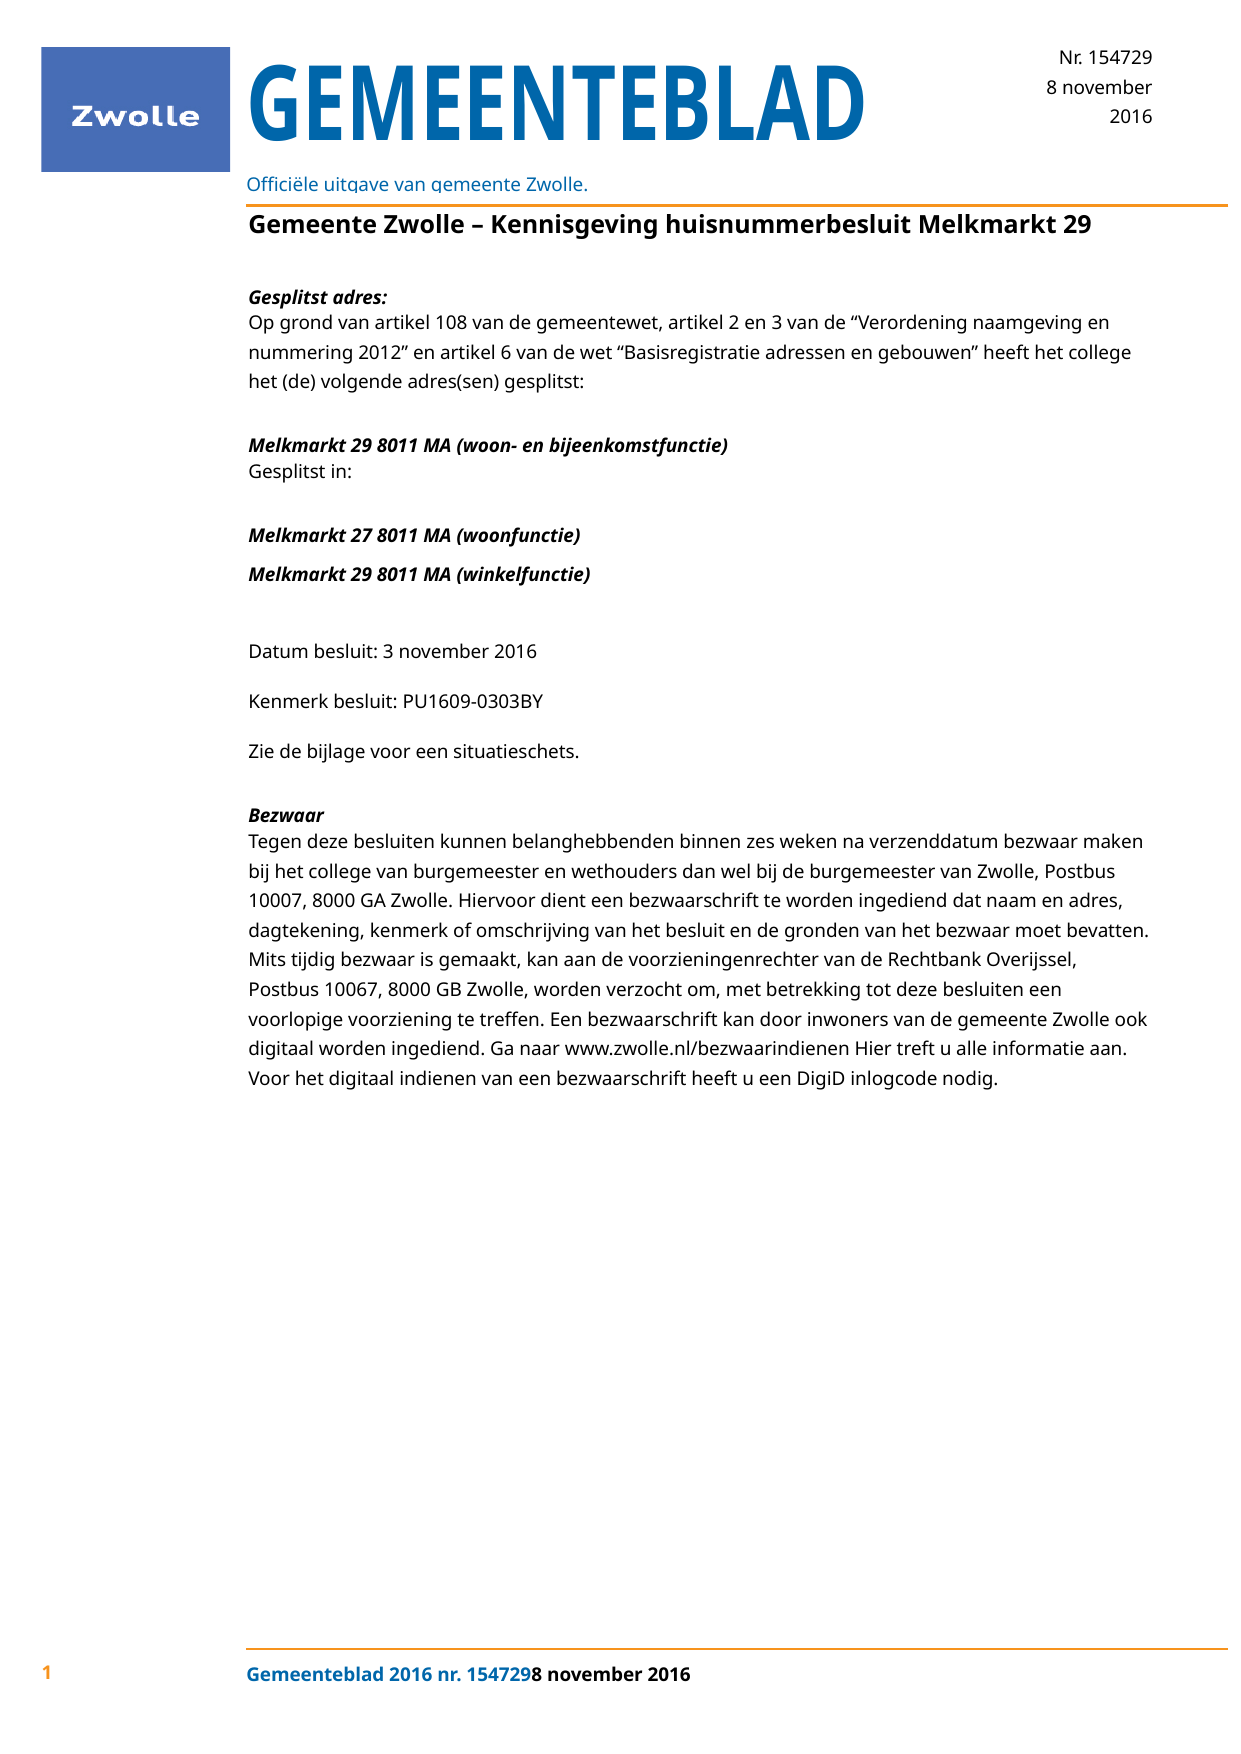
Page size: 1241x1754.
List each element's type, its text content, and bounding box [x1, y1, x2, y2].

text Datum besluit: 3 november 2016 [248, 638, 1152, 663]
text Zie de bijlage voor een situatieschets. [248, 739, 1152, 764]
text Gemeente Zwolle – Kennisgeving huisnummerbesluit Melkmarkt 29 [248, 207, 1152, 241]
text Melkmarkt 29 8011 MA (winkelfunctie) [248, 562, 1152, 587]
text Tegen deze besluiten kunnen belanghebbenden binnen zes weken na verzenddatum bezwaar maken bij het college van burgemeester en wethouders dan wel bij de burgemeester van Zwolle, Postbus 10007, 8000 GA Zwolle. Hiervoor dient een bezwaarschrift te worden ingediend dat naam en adres, dagtekening, kenmerk of omschrijving van het besluit en de gronden van het bezwaar moet bevatten. Mits tijdig bezwaar is gemaakt, kan aan de voorzieningenrechter van de Rechtbank Overijssel, Postbus 10067, 8000 GB Zwolle, worden verzocht om, met betrekking tot deze besluiten een voorlopige voorziening te treffen. Een bezwaarschrift kan door inwoners van de gemeente Zwolle ook digitaal worden ingediend. Ga naar www.zwolle.nl/bezwaarindienen Hier treft u alle informatie aan. Voor het digitaal indienen van een bezwaarschrift heeft u een DigiD inlogcode nodig. [248, 828, 1152, 1091]
text Op grond van artikel 108 van de gemeentewet, artikel 2 en 3 van de “Verordening naamgeving en nummering 2012” en artikel 6 van de wet “Basisregistratie adressen en gebouwen” heeft het college het (de) volgende adres(sen) gesplitst: [248, 309, 1152, 394]
text Bezwaar [248, 803, 1152, 828]
text Kenmerk besluit: PU1609-0303BY [248, 688, 1152, 714]
text Melkmarkt 27 8011 MA (woonfunctie) [248, 522, 1152, 548]
text Gesplitst in: [248, 458, 1152, 484]
text Melkmarkt 29 8011 MA (woon- en bijeenkomstfunctie) [248, 433, 1152, 458]
text Gesplitst adres: [248, 284, 1152, 309]
picture [41, 47, 231, 172]
